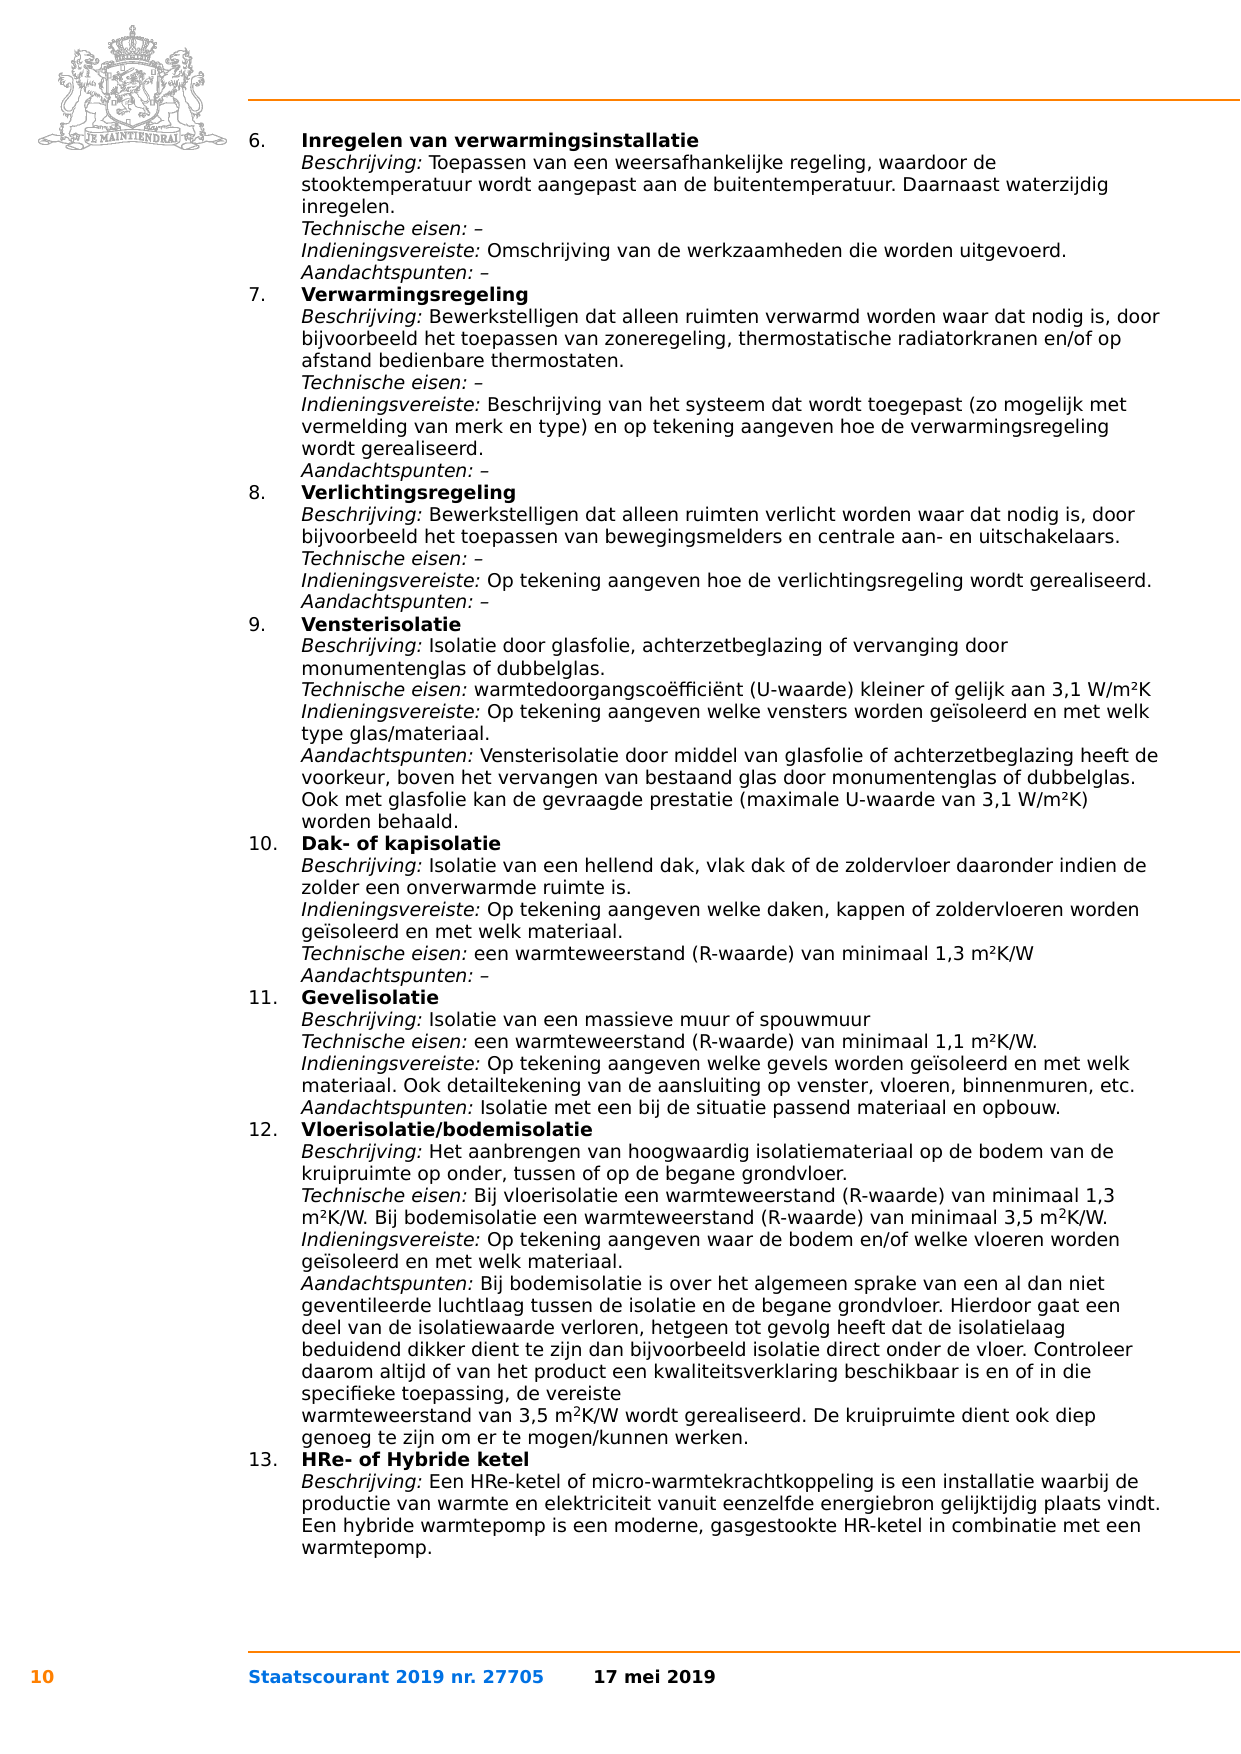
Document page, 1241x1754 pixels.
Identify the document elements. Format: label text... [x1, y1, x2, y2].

text Indieningsvereiste: Beschrijving van het systeem dat wordt toegepast (zo mogelijk met vermelding van merk en type) en op tekening aangeven hoe de verwarmingsregeling wordt gerealiseerd. [301, 394, 1163, 459]
text 8. Verlichtingsregeling [248, 482, 1163, 503]
text 11. Gevelisolatie [248, 987, 1163, 1009]
text Beschrijving: Bewerkstelligen dat alleen ruimten verlicht worden waar dat nodig is, door bijvoorbeeld het toepassen van bewegingsmelders en centrale aan- en uitschakelaars. [301, 503, 1163, 547]
text Beschrijving: Het aanbrengen van hoogwaardig isolatiemateriaal op de bodem van de kruipruimte op onder, tussen of op de begane grondvloer. [301, 1141, 1163, 1185]
text Beschrijving: Een HRe-ketel of micro-warmtekrachtkoppeling is een installatie waarbij de productie van warmte en elektriciteit vanuit eenzelfde energiebron gelijktijdig plaats vindt. [301, 1471, 1163, 1514]
text Aandachtspunten: – [301, 459, 1163, 482]
text warmteweerstand van 3,5 m2K/W wordt gerealiseerd. De kruipruimte dient ook diep genoeg te zijn om er te mogen/kunnen werken. [301, 1405, 1163, 1449]
text Beschrijving: Isolatie van een hellend dak, vlak dak of de zoldervloer daaronder indien de zolder een onverwarmde ruimte is. [301, 855, 1163, 899]
text Beschrijving: Isolatie door glasfolie, achterzetbeglazing of vervanging door monumentenglas of dubbelglas. [301, 635, 1163, 679]
text 10. Dak- of kapisolatie [248, 833, 1163, 855]
text Technische eisen: – [301, 218, 1163, 240]
text Een hybride warmtepomp is een moderne, gasgestookte HR-ketel in combinatie met een warmtepomp. [301, 1514, 1163, 1558]
text Aandachtspunten: – [301, 591, 1163, 613]
text 6. Inregelen van verwarmingsinstallatie [248, 130, 1163, 152]
text Technische eisen: – [301, 372, 1163, 394]
text Indieningsvereiste: Op tekening aangeven hoe de verlichtingsregeling wordt gerealiseerd. [301, 569, 1163, 591]
text 7. Verwarmingsregeling [248, 284, 1163, 306]
text Aandachtspunten: Vensterisolatie door middel van glasfolie of achterzetbeglazing heeft de voorkeur, boven het vervangen van bestaand glas door monumentenglas of dubbelglas. Ook met glasfolie kan de gevraagde prestatie (maximale U-waarde van 3,1 W/m²K) worden behaald. [301, 745, 1163, 833]
text Technische eisen: – [301, 547, 1163, 569]
text Technische eisen: warmtedoorgangscoëfficiënt (U-waarde) kleiner of gelijk aan 3,1 W/m²K [301, 679, 1163, 701]
text 12. Vloerisolatie/bodemisolatie [248, 1119, 1163, 1141]
text Indieningsvereiste: Op tekening aangeven waar de bodem en/of welke vloeren worden geïsoleerd en met welk materiaal. [301, 1229, 1163, 1273]
text Indieningsvereiste: Op tekening aangeven welke gevels worden geïsoleerd en met welk materiaal. Ook detailtekening van de aansluiting op venster, vloeren, binnenmuren, etc. [301, 1053, 1163, 1097]
text Technische eisen: Bij vloerisolatie een warmteweerstand (R-waarde) van minimaal 1,3 m²K/W. Bij bodemisolatie een warmteweerstand (R-waarde) van minimaal 3,5 m2K/W. [301, 1185, 1163, 1229]
text Beschrijving: Toepassen van een weersafhankelijke regeling, waardoor de stooktemperatuur wordt aangepast aan de buitentemperatuur. Daarnaast waterzijdig inregelen. [301, 152, 1163, 218]
text 13. HRe- of Hybride ketel [248, 1449, 1163, 1471]
text Indieningsvereiste: Op tekening aangeven welke vensters worden geïsoleerd en met welk type glas/materiaal. [301, 701, 1163, 745]
text Technische eisen: een warmteweerstand (R-waarde) van minimaal 1,3 m²K/W [301, 943, 1163, 965]
text Aandachtspunten: Isolatie met een bij de situatie passend materiaal en opbouw. [301, 1097, 1163, 1119]
text Aandachtspunten: – [301, 965, 1163, 987]
text Indieningsvereiste: Op tekening aangeven welke daken, kappen of zoldervloeren worden geïsoleerd en met welk materiaal. [301, 899, 1163, 943]
text Technische eisen: een warmteweerstand (R-waarde) van minimaal 1,1 m²K/W. [301, 1031, 1163, 1053]
text Beschrijving: Isolatie van een massieve muur of spouwmuur [301, 1009, 1163, 1031]
text Beschrijving: Bewerkstelligen dat alleen ruimten verwarmd worden waar dat nodig is, door bijvoorbeeld het toepassen van zoneregeling, thermostatische radiatorkranen en/of op afstand bedienbare thermostaten. [301, 306, 1163, 372]
picture [38, 25, 227, 150]
text Aandachtspunten: Bij bodemisolatie is over het algemeen sprake van een al dan niet geventileerde luchtlaag tussen de isolatie en de begane grondvloer. Hierdoor gaat een deel van de isolatiewaarde verloren, hetgeen tot gevolg heeft dat de isolatielaag beduidend dikker dient te zijn dan bijvoorbeeld isolatie direct onder de vloer. Controleer daarom altijd of van het product een kwaliteitsverklaring beschikbaar is en of in die specifieke toepassing, de vereiste [301, 1273, 1163, 1405]
text 9. Vensterisolatie [248, 613, 1163, 635]
text Indieningsvereiste: Omschrijving van de werkzaamheden die worden uitgevoerd. [301, 240, 1163, 262]
text Aandachtspunten: – [301, 262, 1163, 284]
